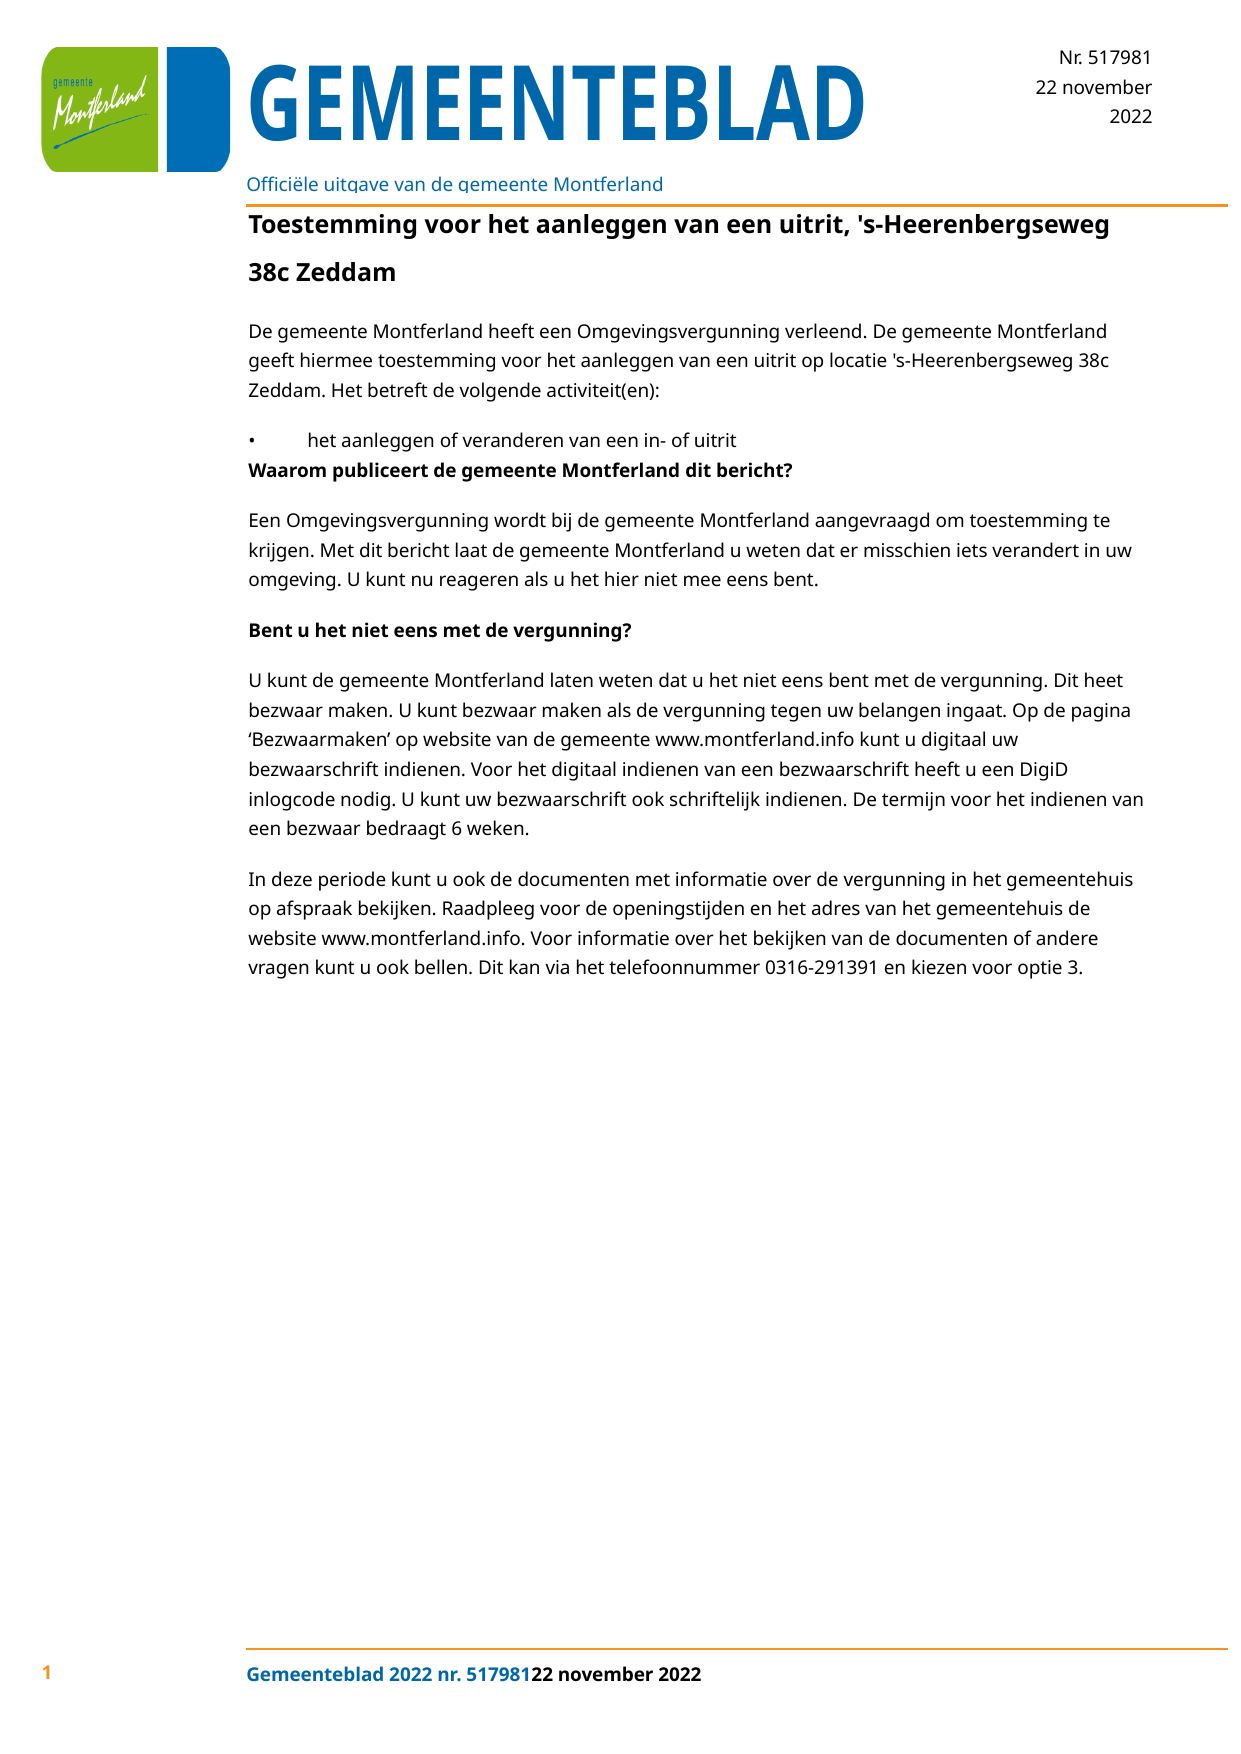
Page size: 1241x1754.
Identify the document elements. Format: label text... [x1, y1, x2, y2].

text U kunt de gemeente Montferland laten weten dat u het niet eens bent met de vergunning. Dit heet bezwaar maken. U kunt bezwaar maken als de vergunning tegen uw belangen ingaat. Op de pagina ‘Bezwaarmaken’ op website van de gemeente www.montferland.info kunt u digitaal uw bezwaarschrift indienen. Voor het digitaal indienen van een bezwaarschrift heeft u een DigiD inlogcode nodig. U kunt uw bezwaarschrift ook schriftelijk indienen. De termijn voor het indienen van een bezwaar bedraagt 6 weken. [248, 667, 1152, 841]
text Een Omgevingsvergunning wordt bij de gemeente Montferland aangevraagd om toestemming te krijgen. Met dit bericht laat de gemeente Montferland u weten dat er misschien iets verandert in uw omgeving. U kunt nu reageren als u het hier niet mee eens bent. [248, 507, 1152, 592]
text Bent u het niet eens met de vergunning? [248, 617, 1152, 643]
text In deze periode kunt u ook de documenten met informatie over de vergunning in het gemeentehuis op afspraak bekijken. Raadpleeg voor de openingstijden en het adres van het gemeentehuis de website www.montferland.info. Voor informatie over het bekijken van de documenten of andere vragen kunt u ook bellen. Dit kan via het telefoonnummer 0316-291391 en kiezen voor optie 3. [248, 866, 1152, 980]
text Waarom publiceert de gemeente Montferland dit bericht? [248, 457, 1152, 483]
text De gemeente Montferland heeft een Omgevingsvergunning verleend. De gemeente Montferland geeft hiermee toestemming voor het aanleggen van een uitrit op locatie 's-Heerenbergseweg 38c Zeddam. Het betreft de volgende activiteit(en): [248, 318, 1152, 403]
text Toestemming voor het aanleggen van een uitrit, 's-Heerenbergseweg 38c Zeddam [248, 207, 1152, 288]
list het aanleggen of veranderen van een in- of uitrit [248, 427, 1152, 453]
picture [41, 47, 231, 172]
